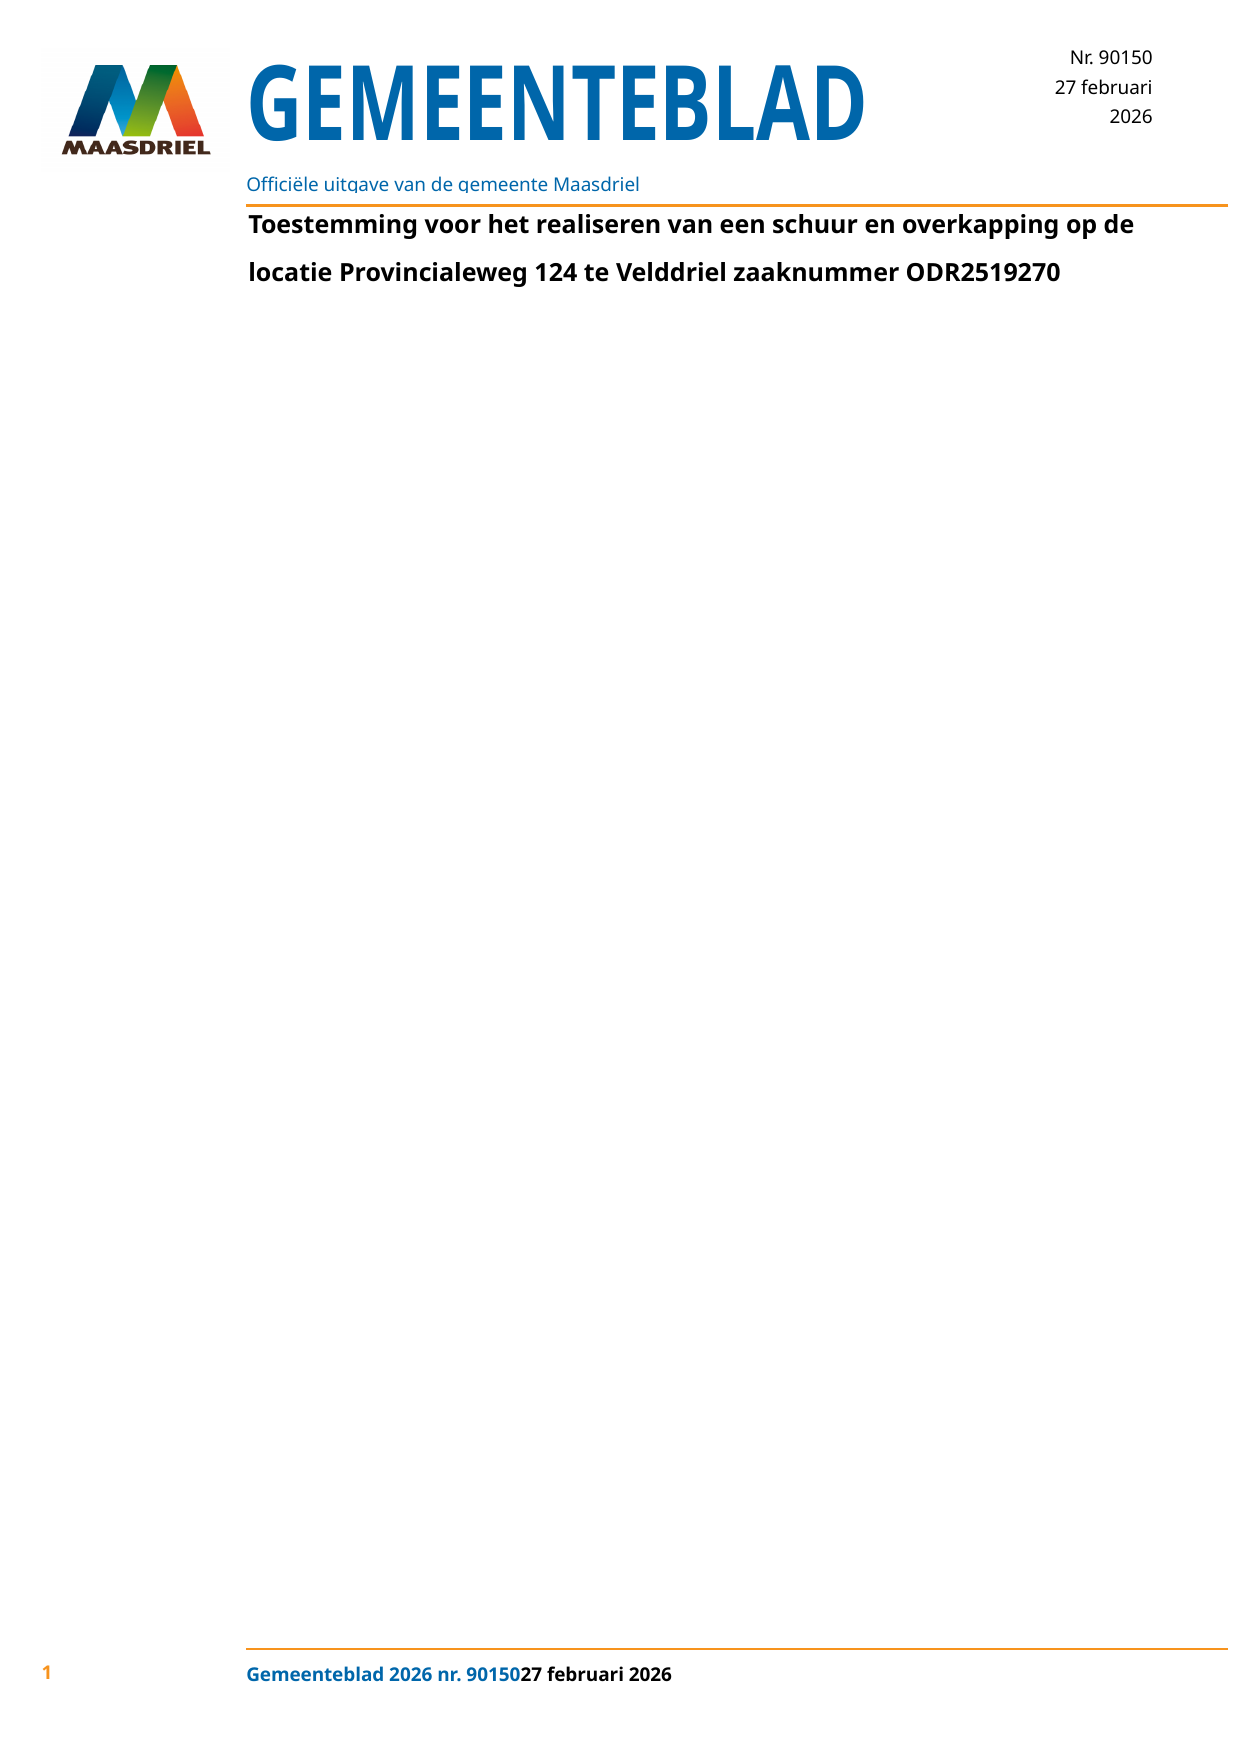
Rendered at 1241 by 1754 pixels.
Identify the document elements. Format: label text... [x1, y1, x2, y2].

picture [41, 47, 231, 172]
text Toestemming voor het realiseren van een schuur en overkapping op de locatie Provincialeweg 124 te Velddriel zaaknummer ODR2519270 [248, 207, 1152, 288]
